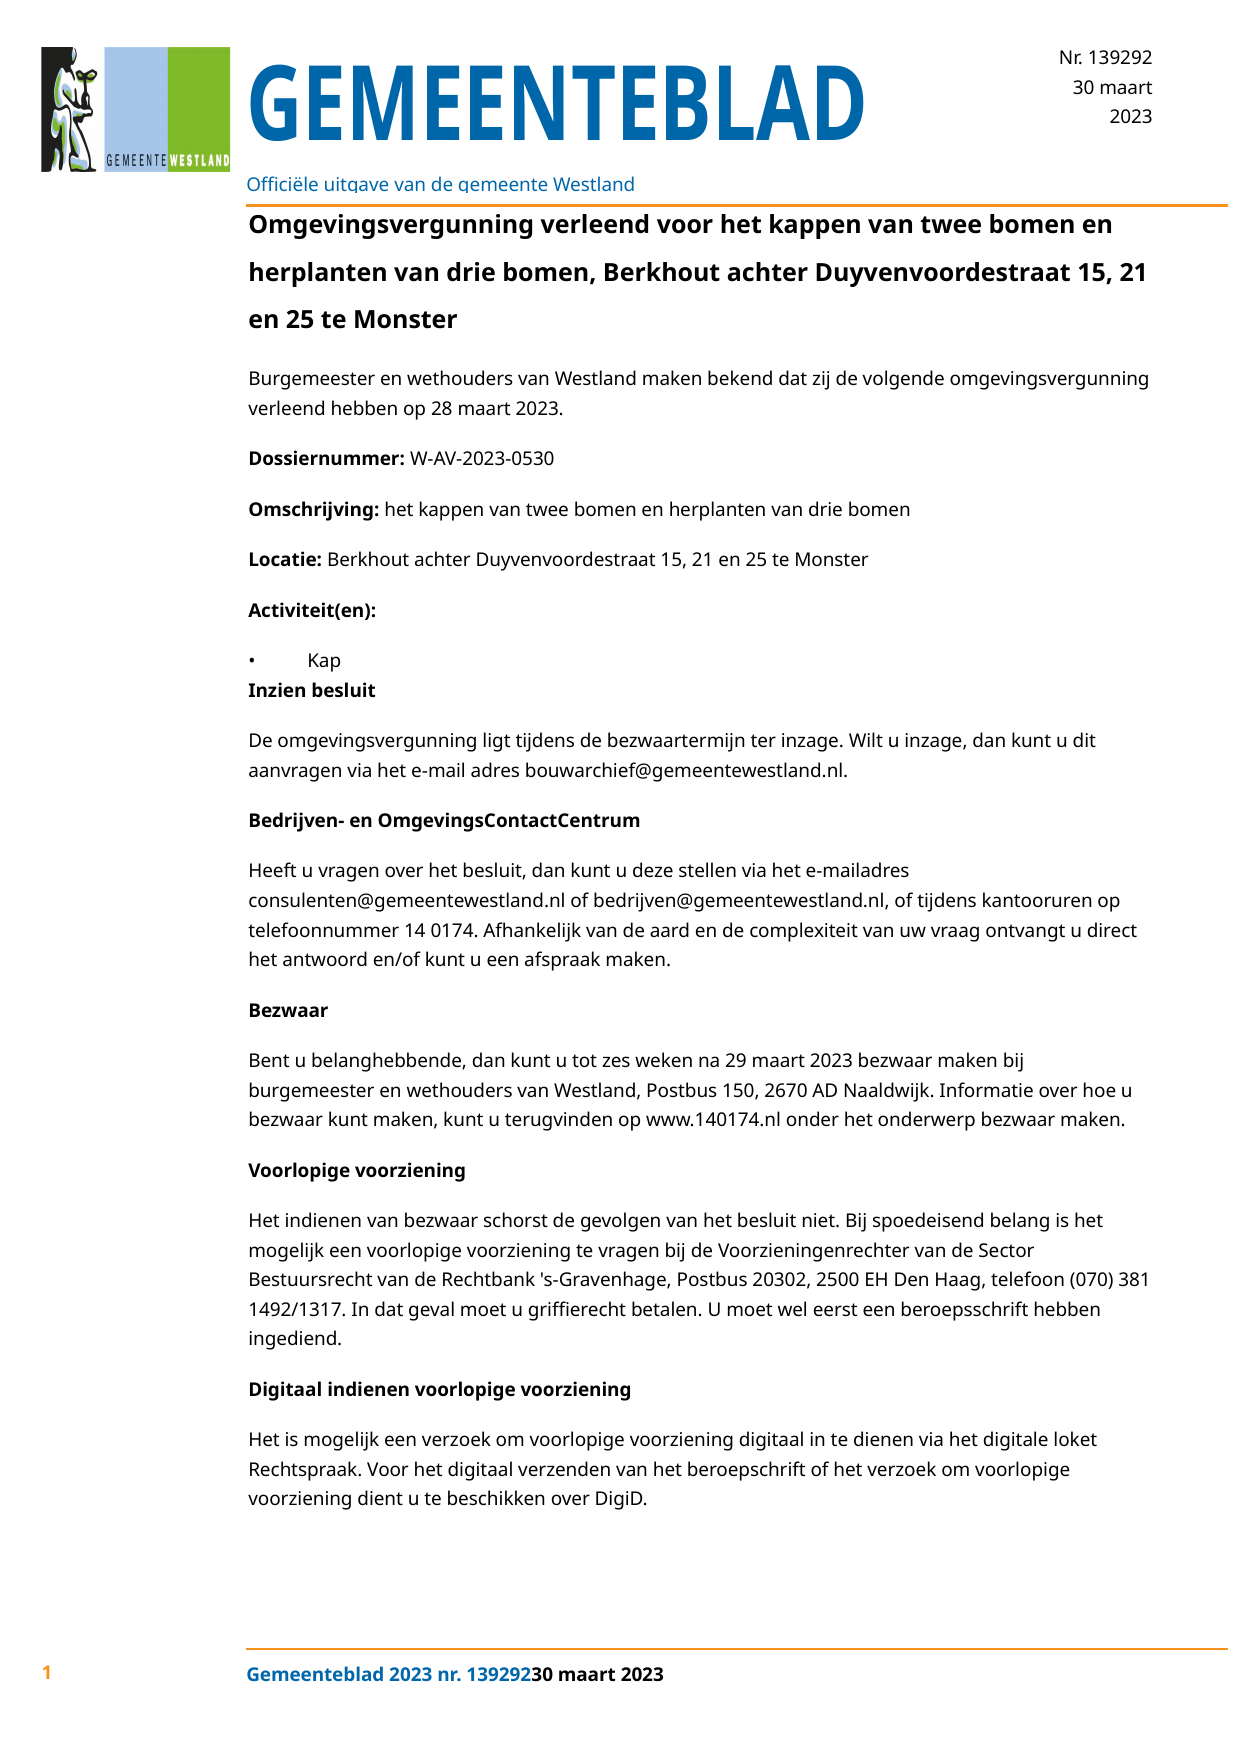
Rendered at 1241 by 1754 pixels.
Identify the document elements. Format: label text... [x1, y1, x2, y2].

text Digitaal indienen voorlopige voorziening [248, 1376, 1152, 1402]
text Dossiernummer: W-AV-2023-0530 [248, 446, 1152, 471]
text Inzien besluit [248, 677, 1152, 702]
text Het is mogelijk een verzoek om voorlopige voorziening digitaal in te dienen via het digitale loket Rechtspraak. Voor het digitaal verzenden van het beroepschrift of het verzoek om voorlopige voorziening dient u te beschikken over DigiD. [248, 1426, 1152, 1511]
text Burgemeester en wethouders van Westland maken bekend dat zij de volgende omgevingsvergunning verleend hebben op 28 maart 2023. [248, 366, 1152, 421]
text Activiteit(en): [248, 597, 1152, 622]
text Voorlopige voorziening [248, 1157, 1152, 1182]
text Locatie: Berkhout achter Duyvenvoordestraat 15, 21 en 25 te Monster [248, 546, 1152, 572]
text Omschrijving: het kappen van twee bomen en herplanten van drie bomen [248, 496, 1152, 522]
text De omgevingsvergunning ligt tijdens de bezwaartermijn ter inzage. Wilt u inzage, dan kunt u dit aanvragen via het e-mail adres bouwarchief@gemeentewestland.nl. [248, 727, 1152, 782]
picture [41, 47, 231, 172]
text Bedrijven- en OmgevingsContactCentrum [248, 807, 1152, 833]
text Het indienen van bezwaar schorst de gevolgen van het besluit niet. Bij spoedeisend belang is het mogelijk een voorlopige voorziening te vragen bij de Voorzieningenrechter van de Sector Bestuursrecht van de Rechtbank 's-Gravenhage, Postbus 20302, 2500 EH Den Haag, telefoon (070) 381 1492/1317. In dat geval moet u griffierecht betalen. U moet wel eerst een beroepsschrift hebben ingediend. [248, 1207, 1152, 1351]
text Bent u belanghebbende, dan kunt u tot zes weken na 29 maart 2023 bezwaar maken bij burgemeester en wethouders van Westland, Postbus 150, 2670 AD Naaldwijk. Informatie over hoe u bezwaar kunt maken, kunt u terugvinden op www.140174.nl onder het onderwerp bezwaar maken. [248, 1047, 1152, 1132]
list Kap [248, 647, 1152, 673]
text Bezwaar [248, 997, 1152, 1022]
text Heeft u vragen over het besluit, dan kunt u deze stellen via het e-mailadres consulenten@gemeentewestland.nl of bedrijven@gemeentewestland.nl, of tijdens kantooruren op telefoonnummer 14 0174. Afhankelijk van de aard en de complexiteit van uw vraag ontvangt u direct het antwoord en/of kunt u een afspraak maken. [248, 858, 1152, 972]
text Omgevingsvergunning verleend voor het kappen van twee bomen en herplanten van drie bomen, Berkhout achter Duyvenvoordestraat 15, 21 en 25 te Monster [248, 207, 1152, 336]
